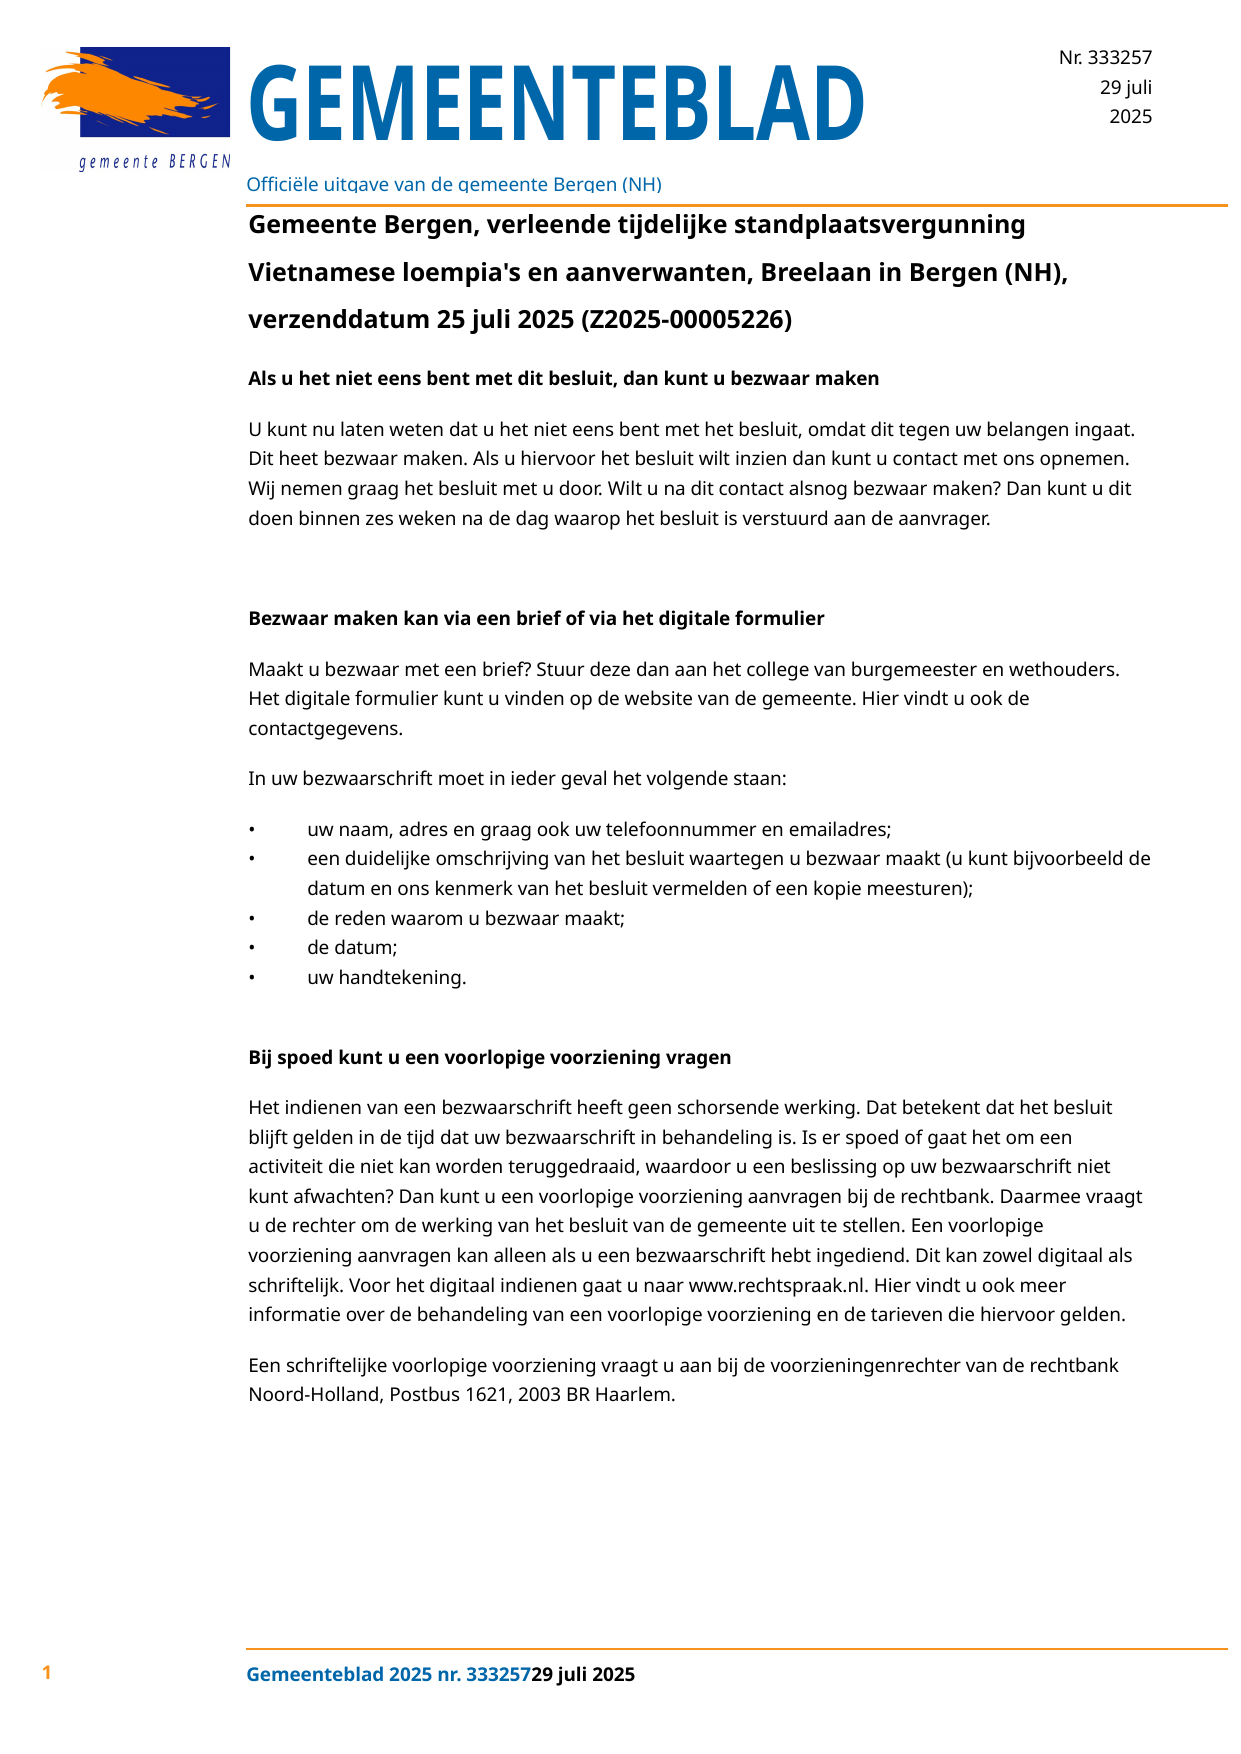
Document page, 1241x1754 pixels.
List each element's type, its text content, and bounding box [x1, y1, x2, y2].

text Als u het niet eens bent met dit besluit, dan kunt u bezwaar maken [248, 366, 1152, 391]
text U kunt nu laten weten dat u het niet eens bent met het besluit, omdat dit tegen uw belangen ingaat. Dit heet bezwaar maken. Als u hiervoor het besluit wilt inzien dan kunt u contact met ons opnemen. Wij nemen graag het besluit met u door. Wilt u na dit contact alsnog bezwaar maken? Dan kunt u dit doen binnen zes weken na de dag waarop het besluit is verstuurd aan de aanvrager. [248, 416, 1152, 530]
list een duidelijke omschrijving van het besluit waartegen u bezwaar maakt (u kunt bijvoorbeeld de datum en ons kenmerk van het besluit vermelden of een kopie meesturen); [248, 846, 1152, 901]
list uw handtekening. [248, 964, 1152, 989]
text Bezwaar maken kan via een brief of via het digitale formulier [248, 606, 1152, 631]
text Maakt u bezwaar met een brief? Stuur deze dan aan het college van burgemeester en wethouders. Het digitale formulier kunt u vinden op de website van de gemeente. Hier vindt u ook de contactgegevens. [248, 656, 1152, 741]
list uw naam, adres en graag ook uw telefoonnummer en emailadres; [248, 816, 1152, 842]
text Een schriftelijke voorlopige voorziening vraagt u aan bij de voorzieningenrechter van de rechtbank Noord-Holland, Postbus 1621, 2003 BR Haarlem. [248, 1352, 1152, 1407]
text Het indienen van een bezwaarschrift heeft geen schorsende werking. Dat betekent dat het besluit blijft gelden in de tijd dat uw bezwaarschrift in behandeling is. Is er spoed of gaat het om een activiteit die niet kan worden teruggedraaid, waardoor u een beslissing op uw bezwaarschrift niet kunt afwachten? Dan kunt u een voorlopige voorziening aanvragen bij de rechtbank. Daarmee vraagt u de rechter om de werking van het besluit van de gemeente uit te stellen. Een voorlopige voorziening aanvragen kan alleen als u een bezwaarschrift hebt ingediend. Dit kan zowel digitaal als schriftelijk. Voor het digitaal indienen gaat u naar www.rechtspraak.nl. Hier vindt u ook meer informatie over de behandeling van een voorlopige voorziening en de tarieven die hiervoor gelden. [248, 1094, 1152, 1327]
text Gemeente Bergen, verleende tijdelijke standplaatsvergunning Vietnamese loempia's en aanverwanten, Breelaan in Bergen (NH), verzenddatum 25 juli 2025 (Z2025-00005226) [248, 207, 1152, 336]
list de datum; [248, 934, 1152, 960]
picture [41, 47, 231, 172]
list de reden waarom u bezwaar maakt; [248, 905, 1152, 930]
text In uw bezwaarschrift moet in ieder geval het volgende staan: [248, 766, 1152, 791]
text Bij spoed kunt u een voorlopige voorziening vragen [248, 1044, 1152, 1069]
